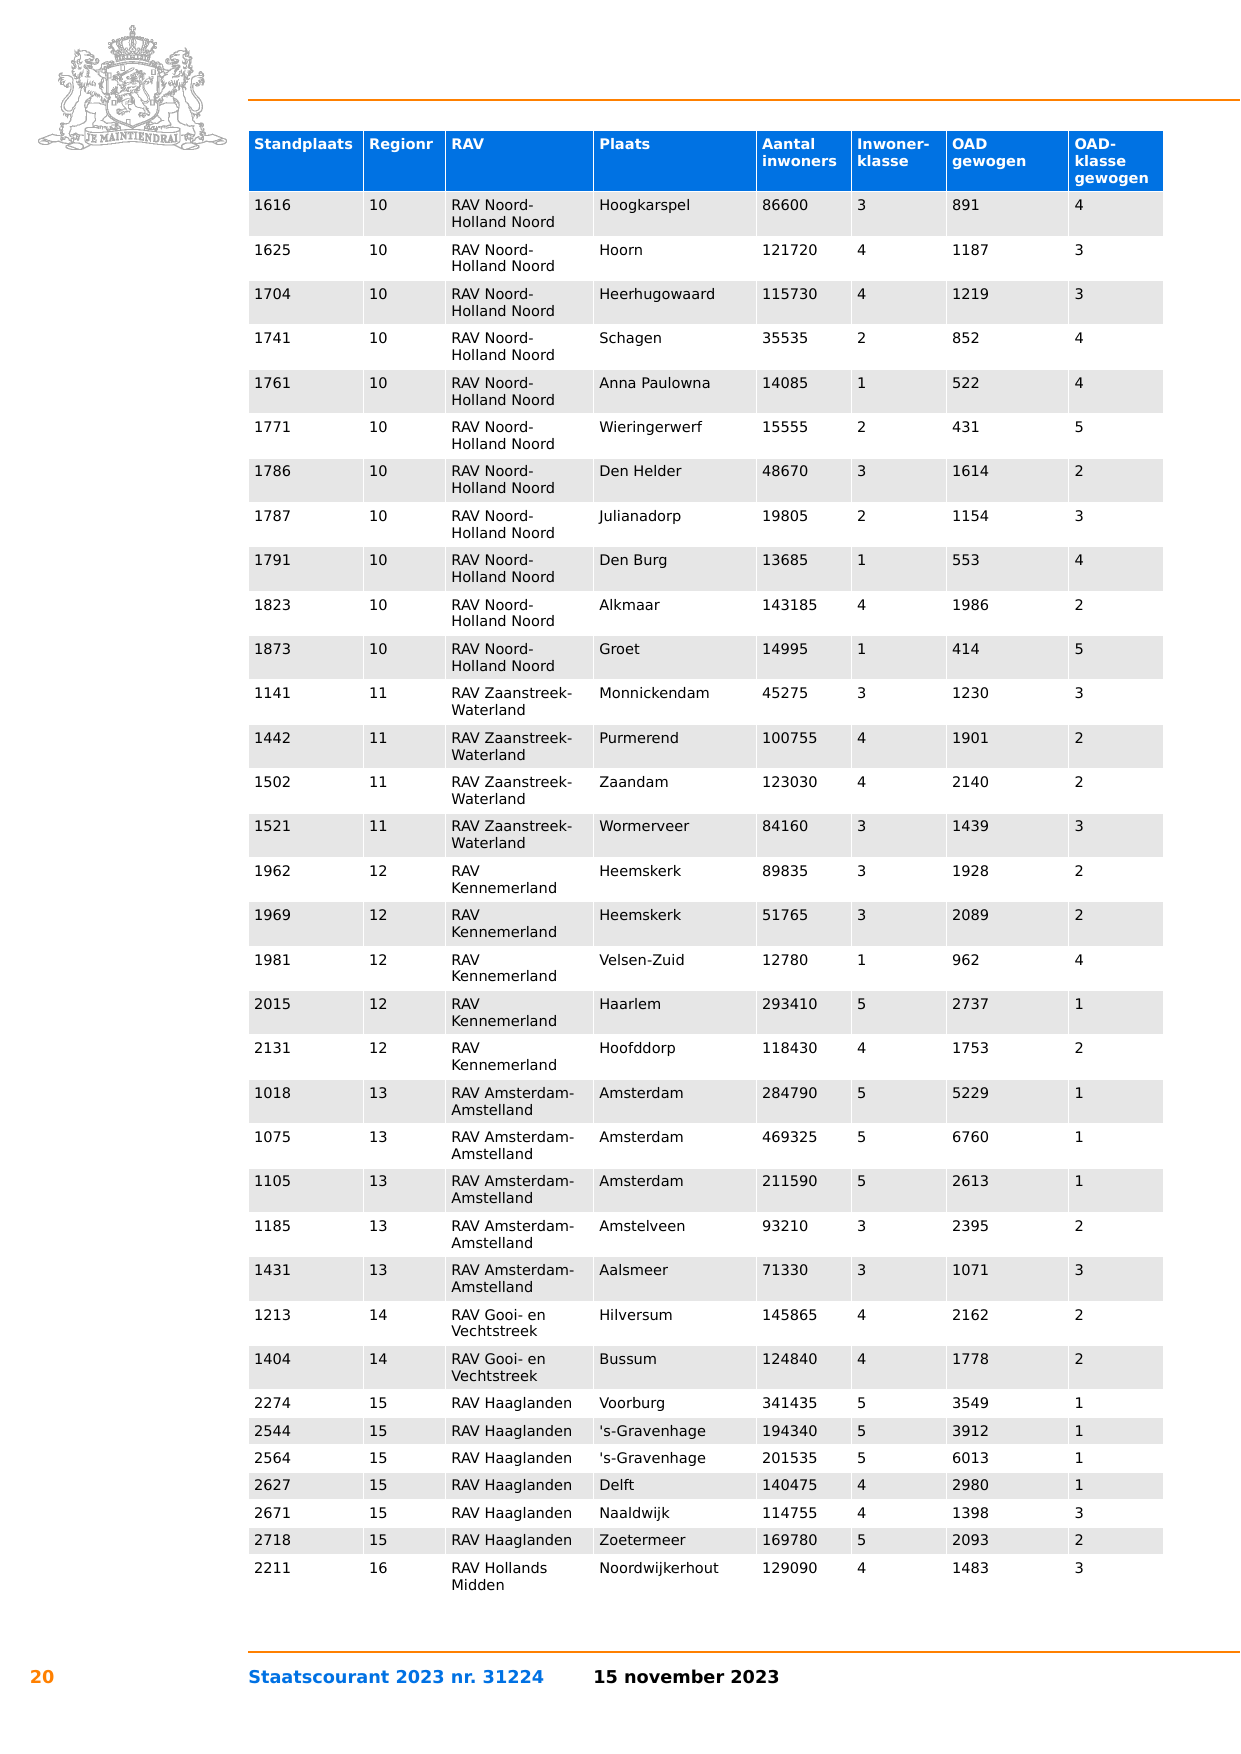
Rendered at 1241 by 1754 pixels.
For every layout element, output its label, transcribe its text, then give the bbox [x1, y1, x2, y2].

table_cell 115730 [757, 281, 851, 324]
table_cell 4 [1069, 947, 1163, 990]
table_cell Wormerveer [594, 814, 756, 857]
table_cell 1439 [947, 814, 1068, 857]
table_cell Wieringerwerf [594, 414, 756, 457]
table_cell 4 [1069, 325, 1163, 369]
table_cell 11 [364, 680, 445, 724]
picture [38, 25, 227, 150]
table_cell 11 [364, 814, 445, 857]
table_cell RAV Haaglanden [446, 1390, 593, 1417]
table_cell 1521 [249, 814, 363, 857]
table_cell 10 [364, 636, 445, 679]
table_cell 1969 [249, 902, 363, 946]
table_cell 10 [364, 281, 445, 324]
table_cell 3 [852, 814, 946, 857]
table_cell 4 [852, 1500, 946, 1526]
table_cell 12 [364, 991, 445, 1034]
table_cell Zoetermeer [594, 1528, 756, 1554]
table_cell 2 [1069, 769, 1163, 812]
table_cell RAV Noord-Holland Noord [446, 414, 593, 457]
table_cell 4 [852, 237, 946, 280]
table_cell 2737 [947, 991, 1068, 1034]
table_cell 1075 [249, 1124, 363, 1167]
table_cell 1 [1069, 1080, 1163, 1123]
table_cell 3 [852, 680, 946, 724]
table_cell 3 [852, 459, 946, 502]
table_cell 2 [1069, 1213, 1163, 1256]
table_cell 15 [364, 1500, 445, 1526]
table_cell RAV Haaglanden [446, 1418, 593, 1444]
table_cell 13 [364, 1213, 445, 1256]
table_cell 11 [364, 769, 445, 812]
table_cell 121720 [757, 237, 851, 280]
table_cell 2980 [947, 1473, 1068, 1499]
table_cell Amsterdam [594, 1080, 756, 1123]
table_cell 2 [1069, 1346, 1163, 1389]
table_cell 1981 [249, 947, 363, 990]
table_cell 1442 [249, 725, 363, 768]
table_cell 1185 [249, 1213, 363, 1256]
table_cell Hoogkarspel [594, 192, 756, 236]
table_cell 469325 [757, 1124, 851, 1167]
table_cell 1502 [249, 769, 363, 812]
table_cell RAV Zaanstreek-Waterland [446, 814, 593, 857]
table_cell 2274 [249, 1390, 363, 1417]
table_cell 891 [947, 192, 1068, 236]
table_cell 16 [364, 1555, 445, 1598]
table_cell 15 [364, 1528, 445, 1554]
table_cell 10 [364, 370, 445, 413]
table_cell 1625 [249, 237, 363, 280]
table_cell 1230 [947, 680, 1068, 724]
table_cell RAV Haaglanden [446, 1473, 593, 1499]
table_cell 1761 [249, 370, 363, 413]
table_cell 51765 [757, 902, 851, 946]
table_cell 414 [947, 636, 1068, 679]
table_cell 1704 [249, 281, 363, 324]
table_cell 3912 [947, 1418, 1068, 1444]
table_cell 2093 [947, 1528, 1068, 1554]
table_cell 2 [1069, 459, 1163, 502]
table_cell Hoofddorp [594, 1035, 756, 1079]
table_cell Haarlem [594, 991, 756, 1034]
table_cell Heemskerk [594, 902, 756, 946]
table_cell 14 [364, 1302, 445, 1345]
table_header OAD gewogen [947, 131, 1068, 191]
table_cell 1791 [249, 547, 363, 591]
table_cell 12 [364, 947, 445, 990]
table_cell 2 [852, 503, 946, 546]
table_cell Noordwijkerhout [594, 1555, 756, 1598]
table_cell RAV Noord-Holland Noord [446, 370, 593, 413]
table_cell 4 [852, 725, 946, 768]
table_cell 3 [1069, 680, 1163, 724]
table_cell 12 [364, 858, 445, 901]
table_cell 962 [947, 947, 1068, 990]
table_cell 145865 [757, 1302, 851, 1345]
table_cell 6013 [947, 1445, 1068, 1472]
table_cell 35535 [757, 325, 851, 369]
table_cell 15 [364, 1473, 445, 1499]
table_cell 1901 [947, 725, 1068, 768]
table_cell 143185 [757, 592, 851, 635]
table_cell 's-Gravenhage [594, 1418, 756, 1444]
table_cell 211590 [757, 1169, 851, 1212]
table_cell 14995 [757, 636, 851, 679]
table_cell 2613 [947, 1169, 1068, 1212]
table_cell RAV Kennemerland [446, 991, 593, 1034]
table_cell 1778 [947, 1346, 1068, 1389]
table_cell Zaandam [594, 769, 756, 812]
table_cell 14 [364, 1346, 445, 1389]
table_cell 2 [1069, 725, 1163, 768]
table_cell 3 [1069, 1257, 1163, 1301]
table_header Standplaats [249, 131, 363, 191]
table_cell 341435 [757, 1390, 851, 1417]
table_cell 3 [1069, 1555, 1163, 1598]
table_cell 12 [364, 1035, 445, 1079]
table_cell 1154 [947, 503, 1068, 546]
table_cell 13 [364, 1080, 445, 1123]
table_cell 1105 [249, 1169, 363, 1212]
table_cell 4 [1069, 192, 1163, 236]
table_cell 1 [852, 370, 946, 413]
table_cell 13 [364, 1124, 445, 1167]
table_cell RAV Kennemerland [446, 947, 593, 990]
table_cell 15555 [757, 414, 851, 457]
table_cell 1398 [947, 1500, 1068, 1526]
table_cell 194340 [757, 1418, 851, 1444]
table_cell 2 [852, 325, 946, 369]
table_cell 140475 [757, 1473, 851, 1499]
table_cell Schagen [594, 325, 756, 369]
table_cell RAV Kennemerland [446, 902, 593, 946]
table_cell RAV Haaglanden [446, 1500, 593, 1526]
table_cell 5 [852, 991, 946, 1034]
table_cell 10 [364, 459, 445, 502]
table_cell 3 [852, 858, 946, 901]
table_cell 10 [364, 503, 445, 546]
table_cell 118430 [757, 1035, 851, 1079]
table_cell 1771 [249, 414, 363, 457]
table_cell 1213 [249, 1302, 363, 1345]
table_cell 4 [1069, 547, 1163, 591]
table_cell RAV Noord-Holland Noord [446, 325, 593, 369]
table_cell 15 [364, 1418, 445, 1444]
table_cell Delft [594, 1473, 756, 1499]
table_cell 86600 [757, 192, 851, 236]
table_cell 2 [852, 414, 946, 457]
table_cell 1404 [249, 1346, 363, 1389]
table_cell 3 [852, 192, 946, 236]
table_header Plaats [594, 131, 756, 191]
table_cell Velsen-Zuid [594, 947, 756, 990]
table_cell 3 [1069, 281, 1163, 324]
table_cell 5 [1069, 414, 1163, 457]
table_cell 1431 [249, 1257, 363, 1301]
table_cell 1 [1069, 1169, 1163, 1212]
table_cell 10 [364, 592, 445, 635]
table_cell 3 [1069, 503, 1163, 546]
table_cell 4 [852, 592, 946, 635]
table_cell Hoorn [594, 237, 756, 280]
table_cell 5 [852, 1390, 946, 1417]
table_cell 3549 [947, 1390, 1068, 1417]
table_cell Julianadorp [594, 503, 756, 546]
table_cell 2162 [947, 1302, 1068, 1345]
table_cell 13 [364, 1257, 445, 1301]
table_cell 1 [1069, 1473, 1163, 1499]
table_cell 5 [852, 1169, 946, 1212]
table_cell 1071 [947, 1257, 1068, 1301]
table_cell RAV Amsterdam-Amstelland [446, 1080, 593, 1123]
table_header RAV [446, 131, 593, 191]
table_cell 1787 [249, 503, 363, 546]
table_cell 2544 [249, 1418, 363, 1444]
table_cell 5 [1069, 636, 1163, 679]
table_cell 1 [1069, 1445, 1163, 1472]
table_cell 4 [852, 1035, 946, 1079]
table_cell 10 [364, 192, 445, 236]
table_cell 2395 [947, 1213, 1068, 1256]
table_cell 1 [1069, 1124, 1163, 1167]
table_cell 3 [1069, 237, 1163, 280]
table_cell 293410 [757, 991, 851, 1034]
table_cell 5 [852, 1080, 946, 1123]
table_cell 1 [1069, 1418, 1163, 1444]
table_cell RAV Noord-Holland Noord [446, 547, 593, 591]
table_cell 10 [364, 547, 445, 591]
table_cell 1741 [249, 325, 363, 369]
table_cell 5 [852, 1445, 946, 1472]
table_cell 123030 [757, 769, 851, 812]
table_cell Anna Paulowna [594, 370, 756, 413]
table_cell 10 [364, 414, 445, 457]
table_cell 13 [364, 1169, 445, 1212]
table_cell 1962 [249, 858, 363, 901]
table_cell Hilversum [594, 1302, 756, 1345]
table_cell 1873 [249, 636, 363, 679]
table_cell 13685 [757, 547, 851, 591]
table_cell 1018 [249, 1080, 363, 1123]
table_cell 1928 [947, 858, 1068, 901]
table_cell RAV Gooi- en Vechtstreek [446, 1302, 593, 1345]
table_cell 71330 [757, 1257, 851, 1301]
table_cell 1 [852, 947, 946, 990]
table_cell RAV Kennemerland [446, 1035, 593, 1079]
table_cell RAV Kennemerland [446, 858, 593, 901]
table_cell 11 [364, 725, 445, 768]
table_cell 553 [947, 547, 1068, 591]
table_cell RAV Haaglanden [446, 1445, 593, 1472]
table_cell 1616 [249, 192, 363, 236]
table_cell 2 [1069, 902, 1163, 946]
table_cell RAV Gooi- en Vechtstreek [446, 1346, 593, 1389]
table_cell RAV Noord-Holland Noord [446, 636, 593, 679]
table_cell 4 [852, 1555, 946, 1598]
table_cell 2 [1069, 592, 1163, 635]
table_cell 48670 [757, 459, 851, 502]
table_cell 2 [1069, 858, 1163, 901]
table_cell RAV Amsterdam-Amstelland [446, 1169, 593, 1212]
table_cell 124840 [757, 1346, 851, 1389]
table_cell 4 [1069, 370, 1163, 413]
table_cell 's-Gravenhage [594, 1445, 756, 1472]
table_cell 19805 [757, 503, 851, 546]
table_cell RAV Haaglanden [446, 1528, 593, 1554]
table_cell 3 [852, 902, 946, 946]
table_cell RAV Noord-Holland Noord [446, 192, 593, 236]
table_cell 3 [852, 1213, 946, 1256]
table_cell 4 [852, 1346, 946, 1389]
table_cell 4 [852, 281, 946, 324]
table_cell RAV Zaanstreek-Waterland [446, 725, 593, 768]
table_cell Monnickendam [594, 680, 756, 724]
table_cell RAV Noord-Holland Noord [446, 592, 593, 635]
table_cell 1753 [947, 1035, 1068, 1079]
table_cell RAV Amsterdam-Amstelland [446, 1257, 593, 1301]
table_cell RAV Noord-Holland Noord [446, 503, 593, 546]
table_cell 2131 [249, 1035, 363, 1079]
table_cell RAV Noord-Holland Noord [446, 459, 593, 502]
table_cell Den Burg [594, 547, 756, 591]
table_cell 2089 [947, 902, 1068, 946]
table_cell 201535 [757, 1445, 851, 1472]
table_cell Groet [594, 636, 756, 679]
table_cell 1 [1069, 1390, 1163, 1417]
table_cell 4 [852, 769, 946, 812]
table_header Aantal inwoners [757, 131, 851, 191]
table_cell 1219 [947, 281, 1068, 324]
table_cell 5 [852, 1418, 946, 1444]
table_header OAD-klasse gewogen [1069, 131, 1163, 191]
table_cell 89835 [757, 858, 851, 901]
table_cell 1 [1069, 991, 1163, 1034]
table_cell 284790 [757, 1080, 851, 1123]
table_cell 100755 [757, 725, 851, 768]
table_cell 1483 [947, 1555, 1068, 1598]
table_cell 1823 [249, 592, 363, 635]
table_cell 2140 [947, 769, 1068, 812]
table_cell 852 [947, 325, 1068, 369]
table_cell Amsterdam [594, 1124, 756, 1167]
table_cell 84160 [757, 814, 851, 857]
table_cell 93210 [757, 1213, 851, 1256]
table_cell 3 [852, 1257, 946, 1301]
table_cell 12780 [757, 947, 851, 990]
table_cell Bussum [594, 1346, 756, 1389]
table_cell 1 [852, 636, 946, 679]
table_cell 169780 [757, 1528, 851, 1554]
table_cell 1786 [249, 459, 363, 502]
table_cell 5229 [947, 1080, 1068, 1123]
table_cell Naaldwijk [594, 1500, 756, 1526]
table_cell 2 [1069, 1302, 1163, 1345]
table_cell 2 [1069, 1528, 1163, 1554]
table_cell RAV Zaanstreek-Waterland [446, 769, 593, 812]
table_cell 5 [852, 1528, 946, 1554]
table_cell 431 [947, 414, 1068, 457]
table_cell Aalsmeer [594, 1257, 756, 1301]
table_cell 5 [852, 1124, 946, 1167]
table_cell RAV Zaanstreek-Waterland [446, 680, 593, 724]
table_cell 1 [852, 547, 946, 591]
table_header Inwoner-klasse [852, 131, 946, 191]
table_cell 12 [364, 902, 445, 946]
table_cell 10 [364, 325, 445, 369]
table_cell Voorburg [594, 1390, 756, 1417]
table_cell 14085 [757, 370, 851, 413]
table_cell 4 [852, 1302, 946, 1345]
table_cell 2564 [249, 1445, 363, 1472]
table_cell 522 [947, 370, 1068, 413]
table_cell Heemskerk [594, 858, 756, 901]
table_cell Heerhugowaard [594, 281, 756, 324]
table_cell 3 [1069, 1500, 1163, 1526]
table_cell RAV Amsterdam-Amstelland [446, 1213, 593, 1256]
table_header Regionr [364, 131, 445, 191]
table_cell 6760 [947, 1124, 1068, 1167]
table_cell RAV Noord-Holland Noord [446, 237, 593, 280]
table_cell 15 [364, 1445, 445, 1472]
table_cell 2671 [249, 1500, 363, 1526]
table_cell 4 [852, 1473, 946, 1499]
table_cell 1614 [947, 459, 1068, 502]
table_cell RAV Amsterdam-Amstelland [446, 1124, 593, 1167]
table_cell 10 [364, 237, 445, 280]
table_cell 15 [364, 1390, 445, 1417]
table_cell 2015 [249, 991, 363, 1034]
table_cell Den Helder [594, 459, 756, 502]
table_cell RAV Noord-Holland Noord [446, 281, 593, 324]
table_cell 45275 [757, 680, 851, 724]
table_cell Alkmaar [594, 592, 756, 635]
table_cell 114755 [757, 1500, 851, 1526]
table_cell 2718 [249, 1528, 363, 1554]
table_cell 1141 [249, 680, 363, 724]
table_cell 2211 [249, 1555, 363, 1598]
table_cell 129090 [757, 1555, 851, 1598]
table_cell RAV Hollands Midden [446, 1555, 593, 1598]
table_cell 2 [1069, 1035, 1163, 1079]
table_cell 1187 [947, 237, 1068, 280]
table_cell Amsterdam [594, 1169, 756, 1212]
table_cell 1986 [947, 592, 1068, 635]
table_cell 2627 [249, 1473, 363, 1499]
table_cell Purmerend [594, 725, 756, 768]
table_cell Amstelveen [594, 1213, 756, 1256]
table_cell 3 [1069, 814, 1163, 857]
